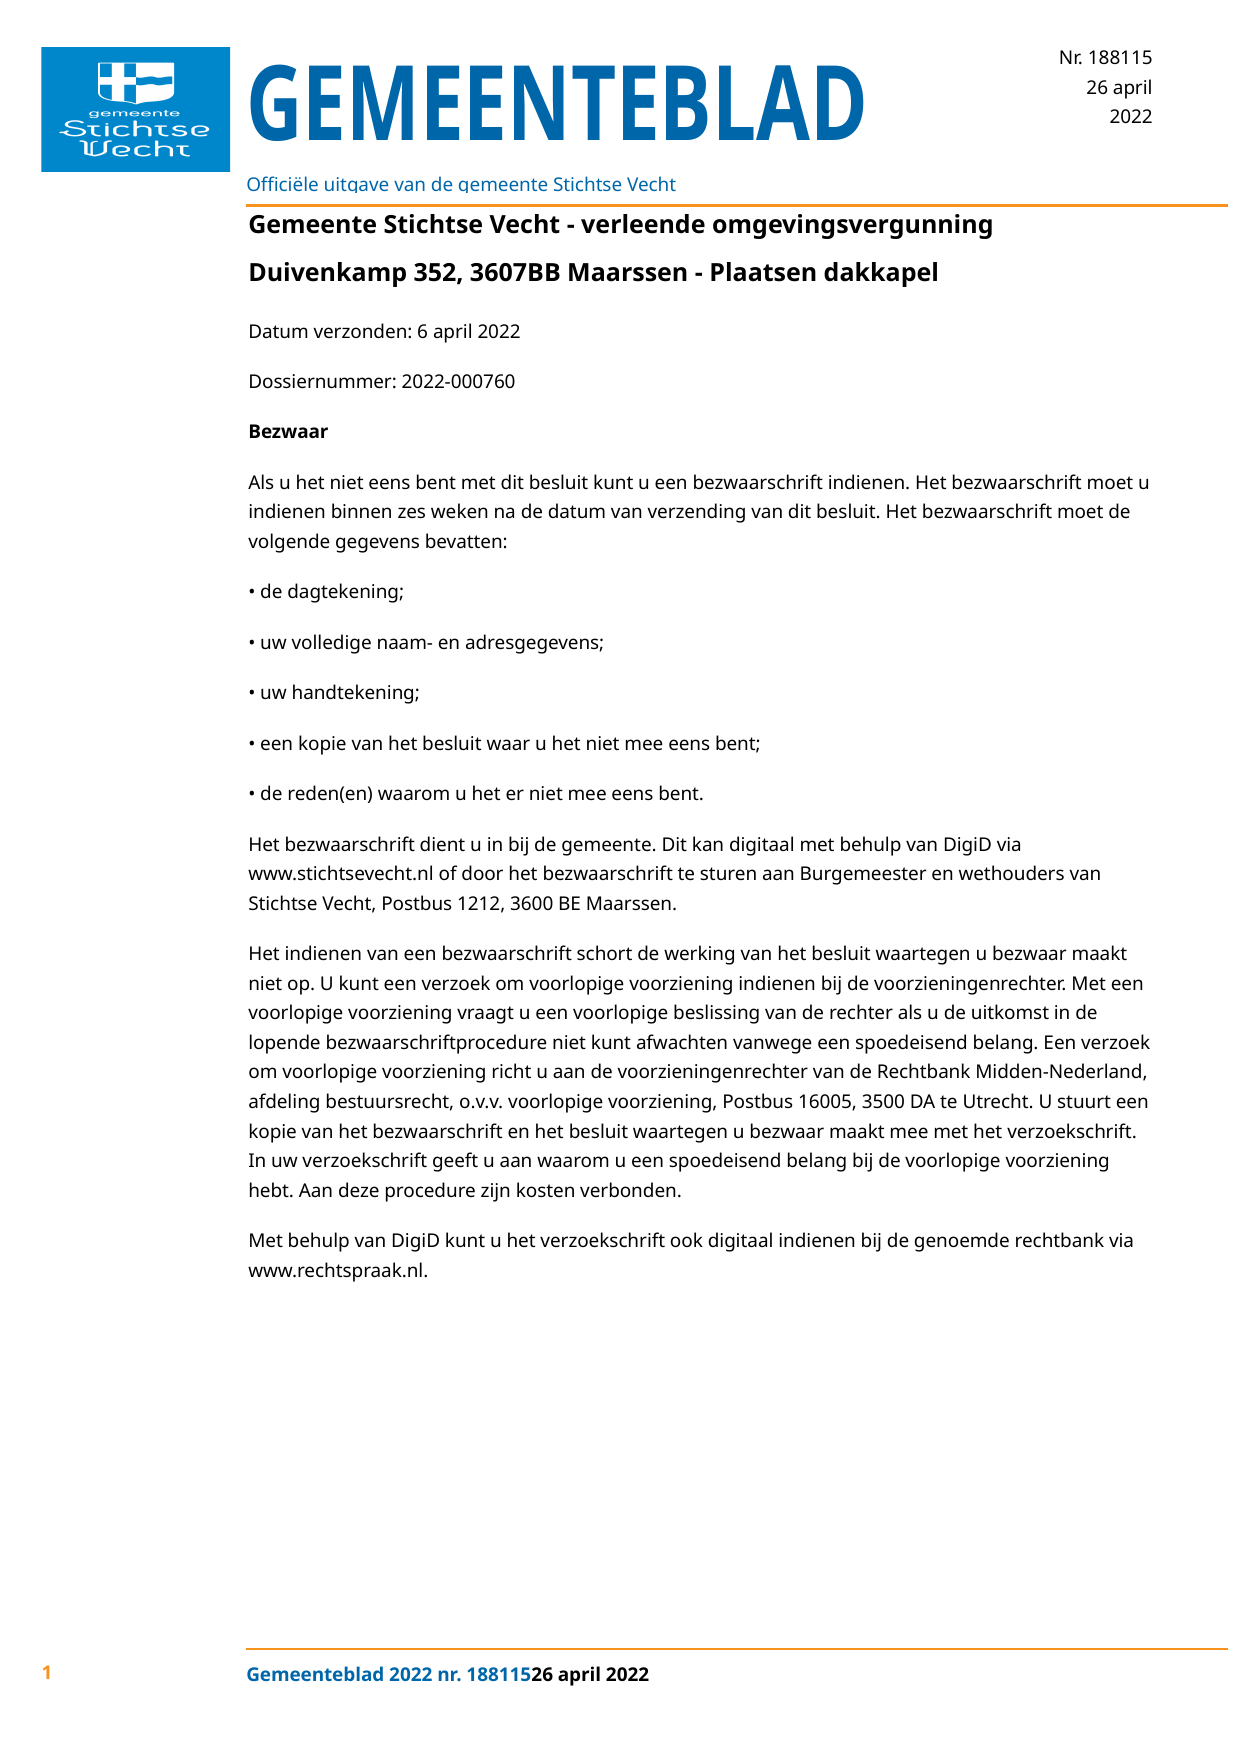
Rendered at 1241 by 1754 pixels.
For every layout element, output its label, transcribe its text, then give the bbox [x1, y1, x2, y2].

text • de dagtekening; [248, 579, 1152, 604]
text Datum verzonden: 6 april 2022 [248, 318, 1152, 344]
text Als u het niet eens bent met dit besluit kunt u een bezwaarschrift indienen. Het bezwaarschrift moet u indienen binnen zes weken na de datum van verzending van dit besluit. Het bezwaarschrift moet de volgende gegevens bevatten: [248, 469, 1152, 554]
text Met behulp van DigiD kunt u het verzoekschrift ook digitaal indienen bij de genoemde rechtbank via www.rechtspraak.nl. [248, 1227, 1152, 1283]
picture [99, 63, 135, 101]
text • uw handtekening; [248, 679, 1152, 705]
text Het bezwaarschrift dient u in bij de gemeente. Dit kan digitaal met behulp van DigiD via www.stichtsevecht.nl of door het bezwaarschrift te sturen aan Burgemeester en wethouders van Stichtse Vecht, Postbus 1212, 3600 BE Maarssen. [248, 831, 1152, 916]
text • een kopie van het besluit waar u het niet mee eens bent; [248, 730, 1152, 756]
text Dossiernummer: 2022-000760 [248, 368, 1152, 394]
text • uw volledige naam- en adresgegevens; [248, 629, 1152, 655]
text Het indienen van een bezwaarschrift schort de werking van het besluit waartegen u bezwaar maakt niet op. U kunt een verzoek om voorlopige voorziening indienen bij de voorzieningenrechter. Met een voorlopige voorziening vraagt u een voorlopige beslissing van de rechter als u de uitkomst in de lopende bezwaarschriftprocedure niet kunt afwachten vanwege een spoedeisend belang. Een verzoek om voorlopige voorziening richt u aan de voorzieningenrechter van de Rechtbank Midden-Nederland, afdeling bestuursrecht, o.v.v. voorlopige voorziening, Postbus 16005, 3500 DA te Utrecht. U stuurt een kopie van het bezwaarschrift en het besluit waartegen u bezwaar maakt mee met het verzoekschrift. In uw verzoekschrift geeft u aan waarom u een spoedeisend belang bij de voorlopige voorziening hebt. Aan deze procedure zijn kosten verbonden. [248, 940, 1152, 1203]
text Gemeente Stichtse Vecht - verleende omgevingsvergunning Duivenkamp 352, 3607BB Maarssen - Plaatsen dakkapel [248, 207, 1152, 288]
text Bezwaar [248, 419, 1152, 444]
text • de reden(en) waarom u het er niet mee eens bent. [248, 780, 1152, 806]
picture [137, 63, 174, 103]
